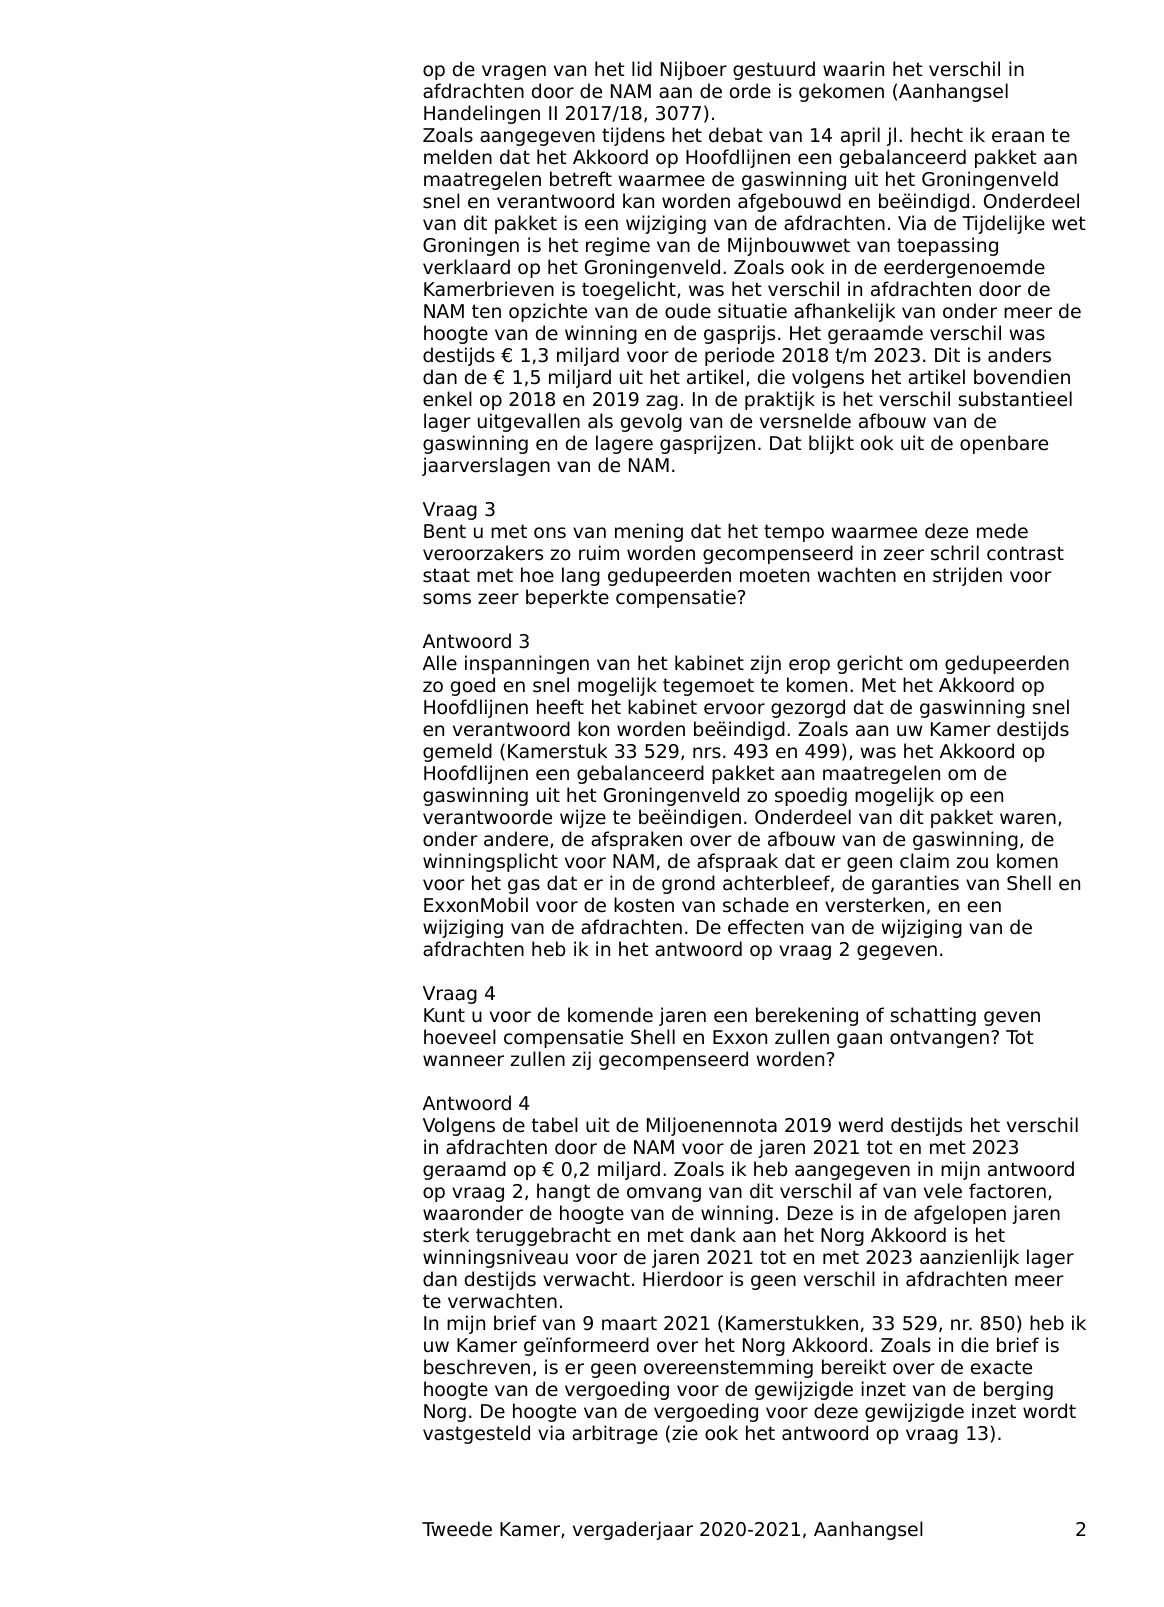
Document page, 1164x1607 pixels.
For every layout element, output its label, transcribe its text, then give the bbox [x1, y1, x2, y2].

text Vraag 3 [422, 499, 1087, 521]
text In mijn brief van 9 maart 2021 (Kamerstukken, 33 529, nr. 850) heb ik uw Kamer geïnformeerd over het Norg Akkoord. Zoals in die brief is beschreven, is er geen overeenstemming bereikt over de exacte hoogte van de vergoeding voor de gewijzigde inzet van de berging Norg. De hoogte van de vergoeding voor deze gewijzigde inzet wordt vastgesteld via arbitrage (zie ook het antwoord op vraag 13). [422, 1313, 1087, 1444]
text Vraag 4 [422, 983, 1087, 1005]
text Alle inspanningen van het kabinet zijn erop gericht om gedupeerden zo goed en snel mogelijk tegemoet te komen. Met het Akkoord op Hoofdlijnen heeft het kabinet ervoor gezorgd dat de gaswinning snel en verantwoord kon worden beëindigd. Zoals aan uw Kamer destijds gemeld (Kamerstuk 33 529, nrs. 493 en 499), was het Akkoord op Hoofdlijnen een gebalanceerd pakket aan maatregelen om de gaswinning uit het Groningenveld zo spoedig mogelijk op een verantwoorde wijze te beëindigen. Onderdeel van dit pakket waren, onder andere, de afspraken over de afbouw van de gaswinning, de winningsplicht voor NAM, de afspraak dat er geen claim zou komen voor het gas dat er in de grond achterbleef, de garanties van Shell en ExxonMobil voor de kosten van schade en versterken, en een wijziging van de afdrachten. De effecten van de wijziging van de afdrachten heb ik in het antwoord op vraag 2 gegeven. [422, 653, 1087, 961]
text op de vragen van het lid Nijboer gestuurd waarin het verschil in afdrachten door de NAM aan de orde is gekomen (Aanhangsel Handelingen II 2017/18, 3077). [422, 59, 1087, 125]
text Bent u met ons van mening dat het tempo waarmee deze mede veroorzakers zo ruim worden gecompenseerd in zeer schril contrast staat met hoe lang gedupeerden moeten wachten en strijden voor soms zeer beperkte compensatie? [422, 521, 1087, 609]
text Volgens de tabel uit de Miljoenennota 2019 werd destijds het verschil in afdrachten door de NAM voor de jaren 2021 tot en met 2023 geraamd op € 0,2 miljard. Zoals ik heb aangegeven in mijn antwoord op vraag 2, hangt de omvang van dit verschil af van vele factoren, waaronder de hoogte van de winning. Deze is in de afgelopen jaren sterk teruggebracht en met dank aan het Norg Akkoord is het winningsniveau voor de jaren 2021 tot en met 2023 aanzienlijk lager dan destijds verwacht. Hierdoor is geen verschil in afdrachten meer te verwachten. [422, 1115, 1087, 1313]
text Antwoord 3 [422, 631, 1087, 653]
text Kunt u voor de komende jaren een berekening of schatting geven hoeveel compensatie Shell en Exxon zullen gaan ontvangen? Tot wanneer zullen zij gecompenseerd worden? [422, 1005, 1087, 1071]
text Zoals aangegeven tijdens het debat van 14 april jl. hecht ik eraan te melden dat het Akkoord op Hoofdlijnen een gebalanceerd pakket aan maatregelen betreft waarmee de gaswinning uit het Groningenveld snel en verantwoord kan worden afgebouwd en beëindigd. Onderdeel van dit pakket is een wijziging van de afdrachten. Via de Tijdelijke wet Groningen is het regime van de Mijnbouwwet van toepassing verklaard op het Groningenveld. Zoals ook in de eerdergenoemde Kamerbrieven is toegelicht, was het verschil in afdrachten door de NAM ten opzichte van de oude situatie afhankelijk van onder meer de hoogte van de winning en de gasprijs. Het geraamde verschil was destijds € 1,3 miljard voor de periode 2018 t/m 2023. Dit is anders dan de € 1,5 miljard uit het artikel, die volgens het artikel bovendien enkel op 2018 en 2019 zag. In de praktijk is het verschil substantieel lager uitgevallen als gevolg van de versnelde afbouw van de gaswinning en de lagere gasprijzen. Dat blijkt ook uit de openbare jaarverslagen van de NAM. [422, 125, 1087, 477]
text Antwoord 4 [422, 1093, 1087, 1115]
